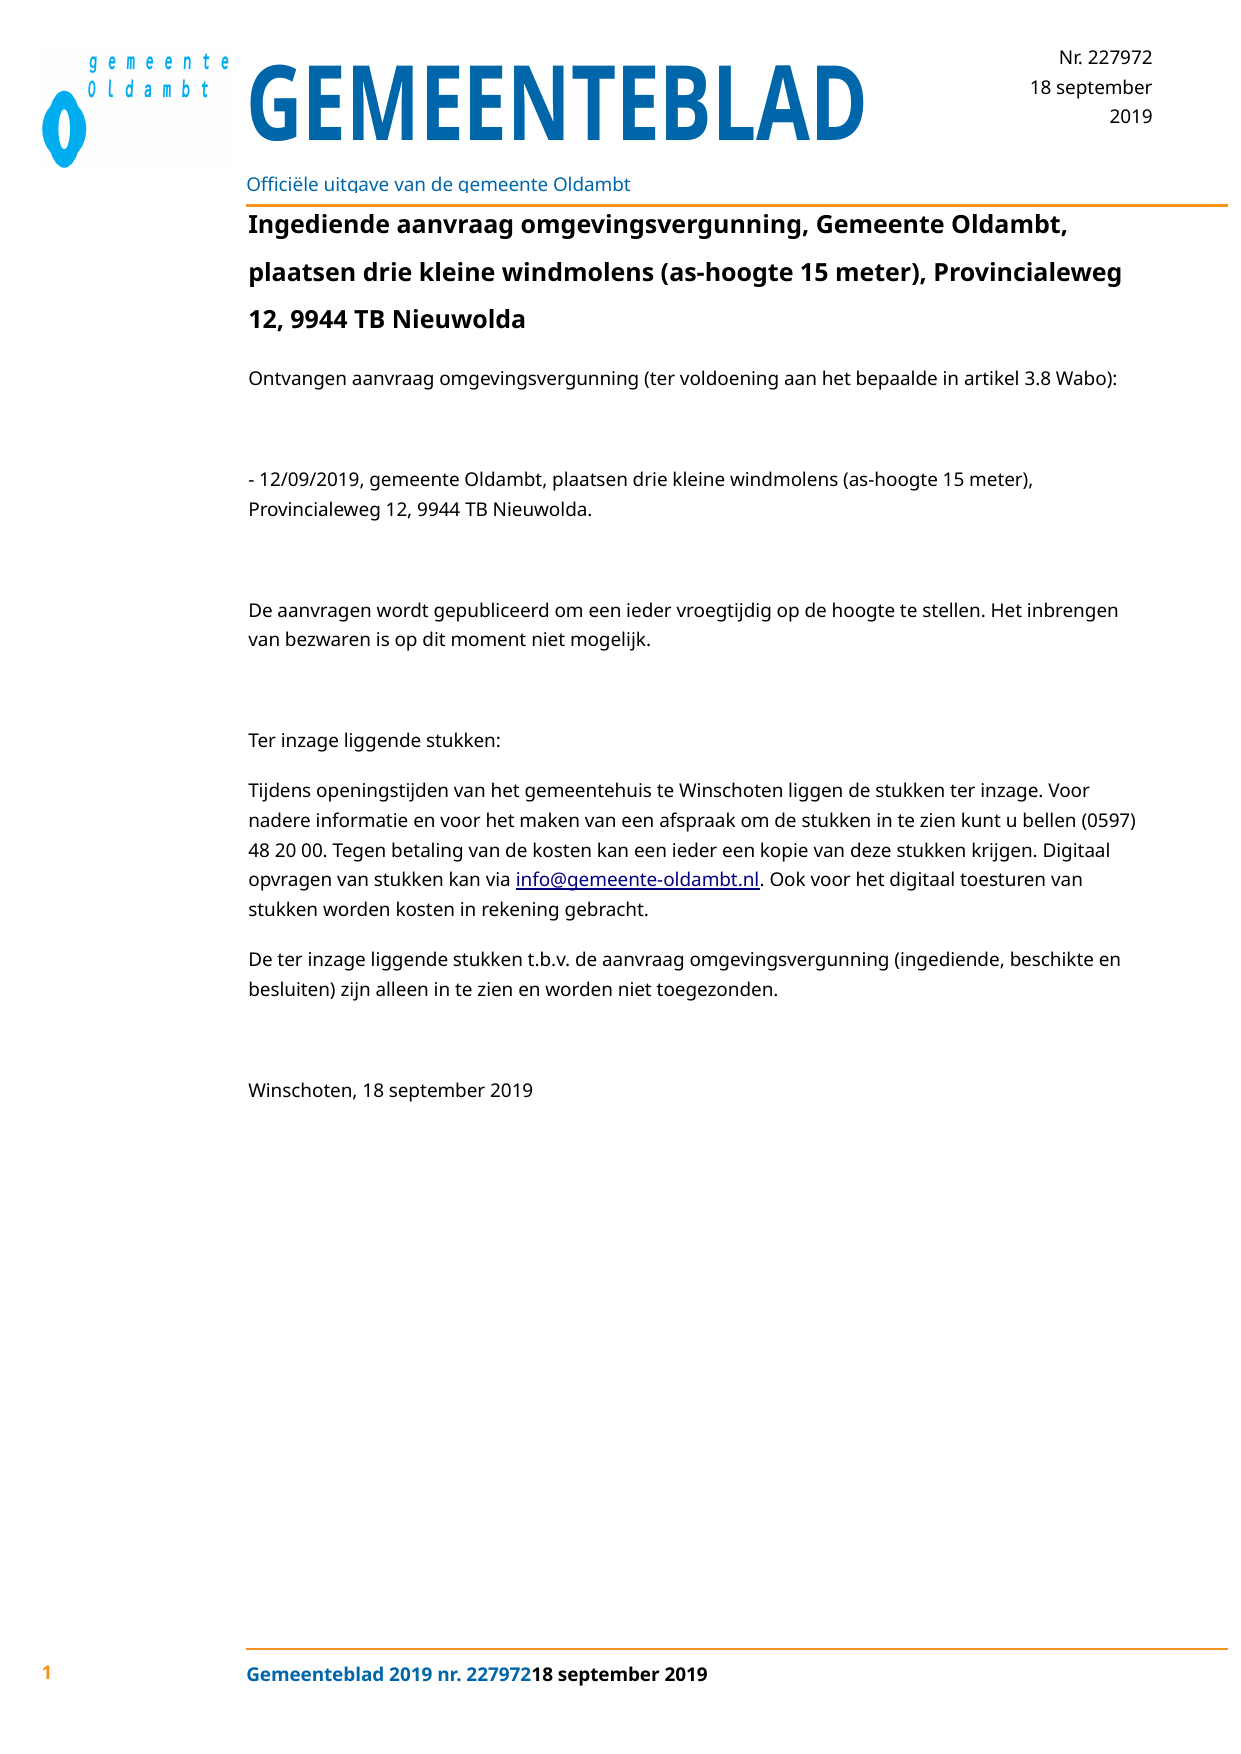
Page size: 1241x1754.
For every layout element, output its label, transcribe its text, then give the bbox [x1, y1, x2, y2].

text Tijdens openingstijden van het gemeentehuis te Winschoten liggen de stukken ter inzage. Voor nadere informatie en voor het maken van een afspraak om de stukken in te zien kunt u bellen (0597) 48 20 00. Tegen betaling van de kosten kan een ieder een kopie van deze stukken krijgen. Digitaal opvragen van stukken kan via info@gemeente-oldambt.nl. Ook voor het digitaal toesturen van stukken worden kosten in rekening gebracht. [248, 778, 1152, 922]
text De aanvragen wordt gepubliceerd om een ieder vroegtijdig op de hoogte te stellen. Het inbrengen van bezwaren is op dit moment niet mogelijk. [248, 597, 1152, 652]
picture [41, 47, 231, 172]
text Ontvangen aanvraag omgevingsvergunning (ter voldoening aan het bepaalde in artikel 3.8 Wabo): [248, 366, 1152, 391]
text - 12/09/2019, gemeente Oldambt, plaatsen drie kleine windmolens (as-hoogte 15 meter), Provincialeweg 12, 9944 TB Nieuwolda. [248, 466, 1152, 522]
text De ter inzage liggende stukken t.b.v. de aanvraag omgevingsvergunning (ingediende, beschikte en besluiten) zijn alleen in te zien en worden niet toegezonden. [248, 946, 1152, 1002]
text Ter inzage liggende stukken: [248, 727, 1152, 753]
text Winschoten, 18 september 2019 [248, 1077, 1152, 1102]
text Ingediende aanvraag omgevingsvergunning, Gemeente Oldambt, plaatsen drie kleine windmolens (as-hoogte 15 meter), Provincialeweg 12, 9944 TB Nieuwolda [248, 207, 1152, 336]
